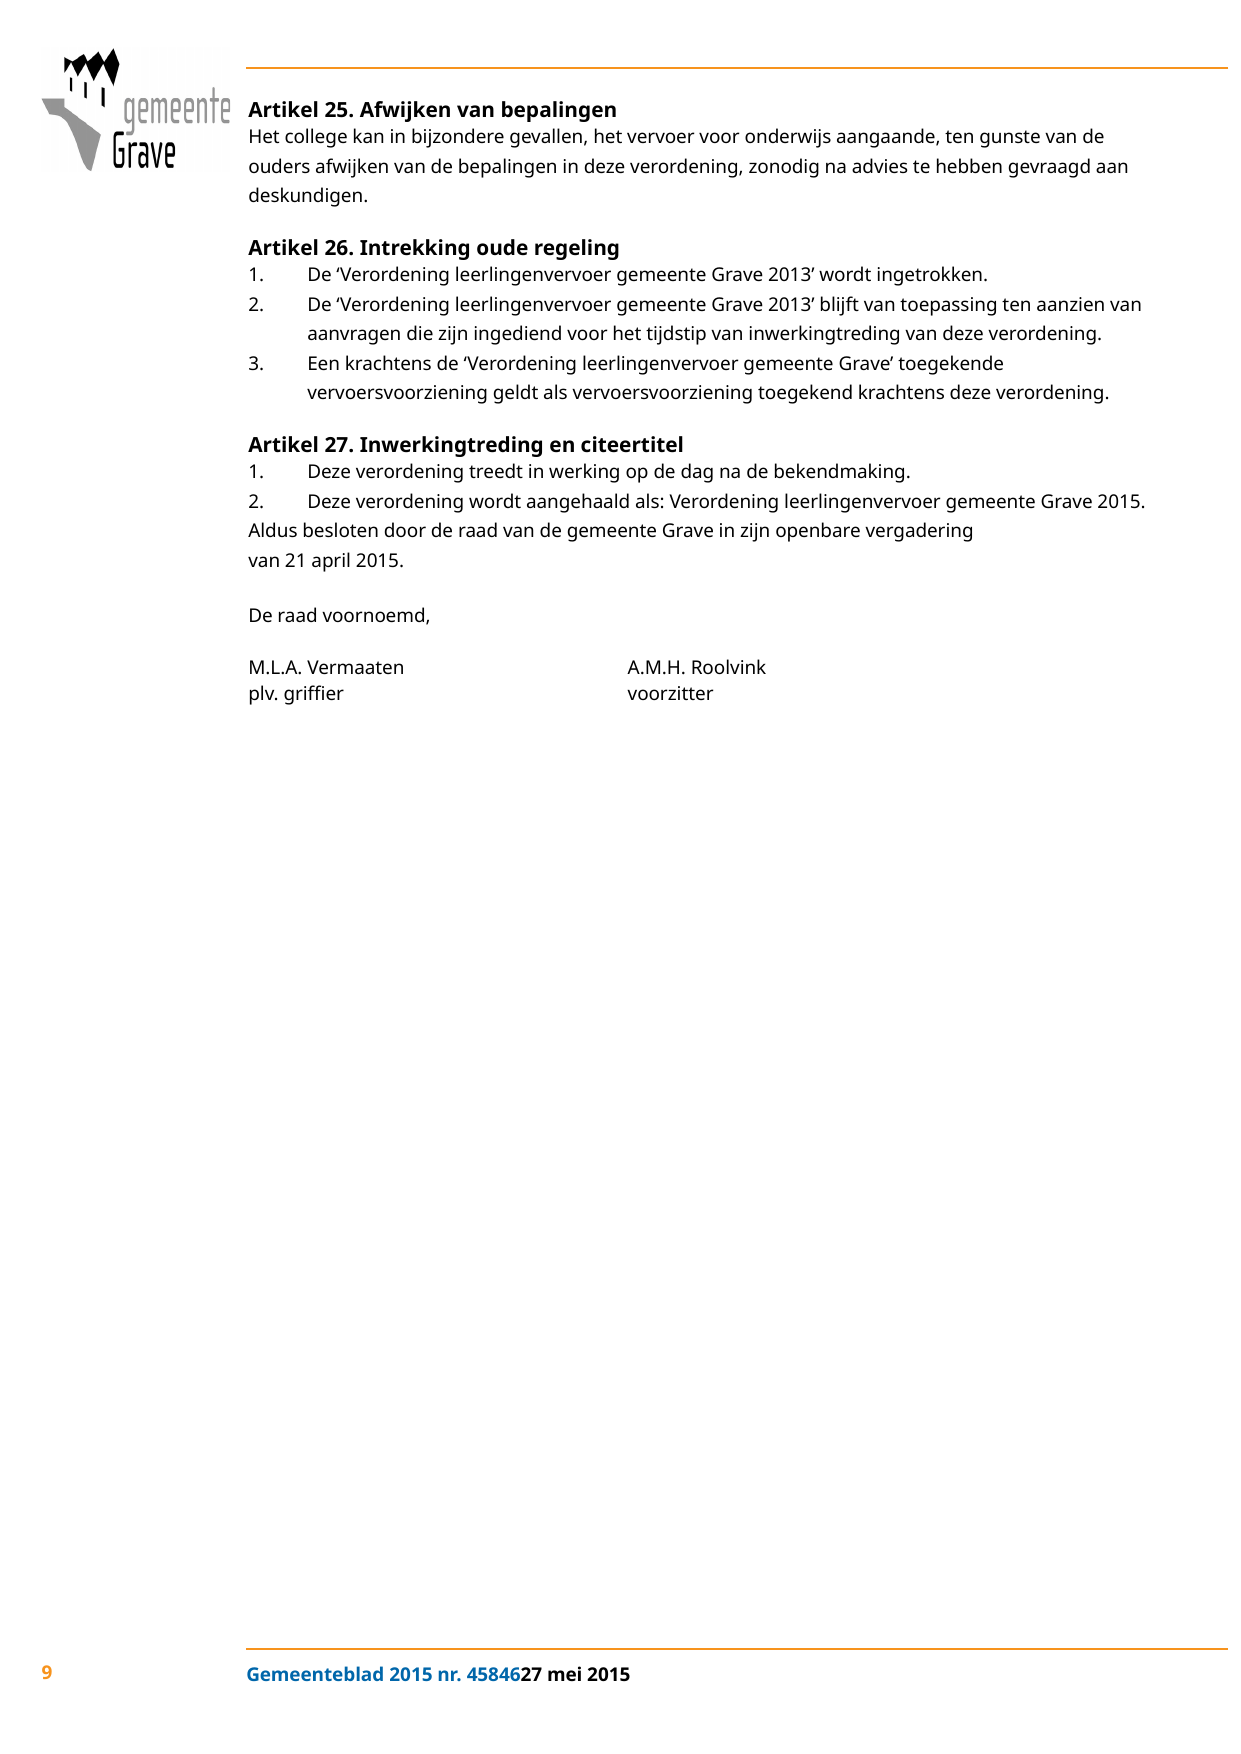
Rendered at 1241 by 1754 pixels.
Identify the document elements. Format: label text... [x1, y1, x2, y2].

text Artikel 26. Intrekking oude regeling [248, 233, 1152, 261]
list Deze verordening wordt aangehaald als: Verordening leerlingenvervoer gemeente Grave 2015. [248, 488, 1152, 514]
picture [41, 47, 231, 172]
list Een krachtens de ‘Verordening leerlingenvervoer gemeente Grave’ toegekende vervoersvoorziening geldt als vervoersvoorziening toegekend krachtens deze verordening. [248, 350, 1152, 405]
text Artikel 25. Afwijken van bepalingen [248, 95, 1152, 123]
text van 21 april 2015. [248, 547, 1152, 573]
table_cell plv. griffier [248, 680, 627, 705]
list De ‘Verordening leerlingenvervoer gemeente Grave 2013’ wordt ingetrokken. [248, 261, 1152, 287]
list Deze verordening treedt in werking op de dag na de bekendmaking. [248, 458, 1152, 484]
table_cell [248, 628, 627, 654]
table_header De raad voornoemd, [248, 603, 627, 628]
table_cell M.L.A. Vermaaten [248, 654, 627, 680]
table_cell voorzitter [628, 680, 1152, 705]
table_header [628, 603, 1152, 628]
text Het college kan in bijzondere gevallen, het vervoer voor onderwijs aangaande, ten gunste van de ouders afwijken van de bepalingen in deze verordening, zonodig na advies te hebben gevraagd aan deskundigen. [248, 123, 1152, 208]
list De ‘Verordening leerlingenvervoer gemeente Grave 2013’ blijft van toepassing ten aanzien van aanvragen die zijn ingediend voor het tijdstip van inwerkingtreding van deze verordening. [248, 291, 1152, 346]
table_cell A.M.H. Roolvink [628, 654, 1152, 680]
table_cell [628, 628, 1152, 654]
text Artikel 27. Inwerkingtreding en citeertitel [248, 430, 1152, 458]
text Aldus besloten door de raad van de gemeente Grave in zijn openbare vergadering [248, 518, 1152, 543]
